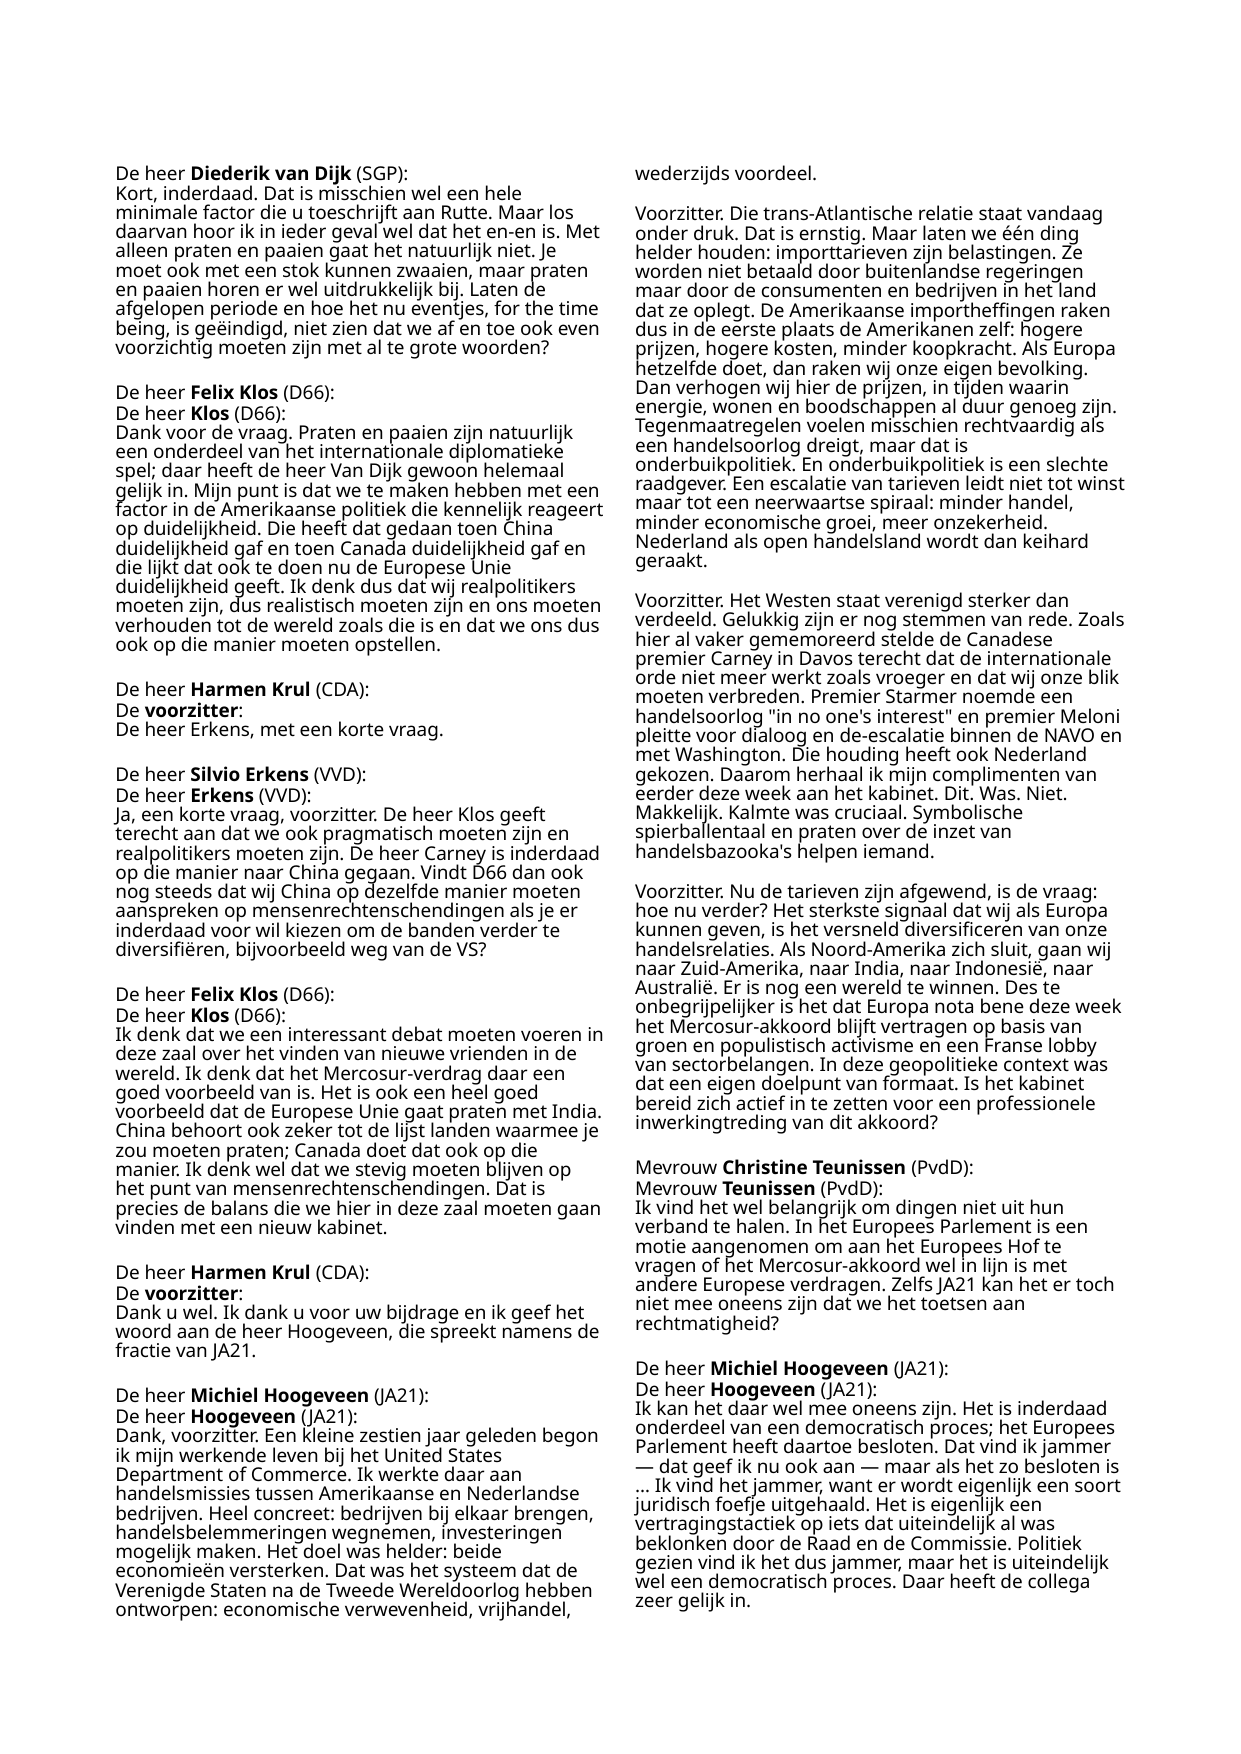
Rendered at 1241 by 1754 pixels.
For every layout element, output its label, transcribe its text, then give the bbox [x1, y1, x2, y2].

text Kort, inderdaad. Dat is misschien wel een hele minimale factor die u toeschrijft aan Rutte. Maar los daarvan hoor ik in ieder geval wel dat het en-en is. Met alleen praten en paaien gaat het natuurlijk niet. Je moet ook met een stok kunnen zwaaien, maar praten en paaien horen er wel uitdrukkelijk bij. Laten de afgelopen periode en hoe het nu eventjes, for the time being, is geëindigd, niet zien dat we af en toe ook even voorzichtig moeten zijn met al te grote woorden? [115, 184, 605, 358]
text De heer Harmen Krul (CDA): [115, 1259, 605, 1284]
text Voorzitter. Die trans-Atlantische relatie staat vandaag onder druk. Dat is ernstig. Maar laten we één ding helder houden: importtarieven zijn belastingen. Ze worden niet betaald door buitenlandse regeringen maar door de consumenten en bedrijven in het land dat ze oplegt. De Amerikaanse importheffingen raken dus in de eerste plaats de Amerikanen zelf: hogere prijzen, hogere kosten, minder koopkracht. Als Europa hetzelfde doet, dan raken wij onze eigen bevolking. Dan verhogen wij hier de prijzen, in tijden waarin energie, wonen en boodschappen al duur genoeg zijn. Tegenmaatregelen voelen misschien rechtvaardig als een handelsoorlog dreigt, maar dat is onderbuikpolitiek. En onderbuikpolitiek is een slechte raadgever. Een escalatie van tarieven leidt niet tot winst maar tot een neerwaartse spiraal: minder handel, minder economische groei, meer onzekerheid. Nederland als open handelsland wordt dan keihard geraakt. [635, 205, 1125, 571]
text De heer Erkens, met een korte vraag. [115, 721, 605, 740]
text De voorzitter: [115, 702, 605, 721]
text De heer Silvio Erkens (VVD): [115, 761, 605, 787]
text Dank u wel. Ik dank u voor uw bijdrage en ik geef het woord aan de heer Hoogeveen, die spreekt namens de fractie van JA21. [115, 1304, 605, 1362]
text De heer Felix Klos (D66): [115, 379, 605, 404]
text De heer Michiel Hoogeveen (JA21): [635, 1355, 1125, 1381]
text Mevrouw Teunissen (PvdD): [635, 1180, 1125, 1199]
text De heer Klos (D66): [115, 404, 605, 424]
text wederzijds voordeel. [635, 165, 1125, 184]
text Mevrouw Christine Teunissen (PvdD): [635, 1154, 1125, 1180]
text De heer Erkens (VVD): [115, 787, 605, 806]
text Ja, een korte vraag, voorzitter. De heer Klos geeft terecht aan dat we ook pragmatisch moeten zijn en realpolitikers moeten zijn. De heer Carney is inderdaad op die manier naar China gegaan. Vindt D66 dan ook nog steeds dat wij China op dezelfde manier moeten aanspreken op mensenrechtenschendingen als je er inderdaad voor wil kiezen om de banden verder te diversifiëren, bijvoorbeeld weg van de VS? [115, 806, 605, 960]
text De voorzitter: [115, 1284, 605, 1304]
text De heer Felix Klos (D66): [115, 981, 605, 1007]
text De heer Michiel Hoogeveen (JA21): [115, 1382, 605, 1408]
text De heer Diederik van Dijk (SGP): [115, 165, 605, 184]
text De heer Klos (D66): [115, 1007, 605, 1026]
text De heer Hoogeveen (JA21): [635, 1381, 1125, 1400]
text Ik vind het wel belangrijk om dingen niet uit hun verband te halen. In het Europees Parlement is een motie aangenomen om aan het Europees Hof te vragen of het Mercosur-akkoord wel in lijn is met andere Europese verdragen. Zelfs JA21 kan het er toch niet mee oneens zijn dat we het toetsen aan rechtmatigheid? [635, 1199, 1125, 1334]
text Dank voor de vraag. Praten en paaien zijn natuurlijk een onderdeel van het internationale diplomatieke spel; daar heeft de heer Van Dijk gewoon helemaal gelijk in. Mijn punt is dat we te maken hebben met een factor in de Amerikaanse politiek die kennelijk reageert op duidelijkheid. Die heeft dat gedaan toen China duidelijkheid gaf en toen Canada duidelijkheid gaf en die lijkt dat ook te doen nu de Europese Unie duidelijkheid geeft. Ik denk dus dat wij realpolitikers moeten zijn, dus realistisch moeten zijn en ons moeten verhouden tot de wereld zoals die is en dat we ons dus ook op die manier moeten opstellen. [115, 424, 605, 655]
text Voorzitter. Het Westen staat verenigd sterker dan verdeeld. Gelukkig zijn er nog stemmen van rede. Zoals hier al vaker gememoreerd stelde de Canadese premier Carney in Davos terecht dat de internationale orde niet meer werkt zoals vroeger en dat wij onze blik moeten verbreden. Premier Starmer noemde een handelsoorlog "in no one's interest" en premier Meloni pleitte voor dialoog en de-escalatie binnen de NAVO en met Washington. Die houding heeft ook Nederland gekozen. Daarom herhaal ik mijn complimenten van eerder deze week aan het kabinet. Dit. Was. Niet. Makkelijk. Kalmte was cruciaal. Symbolische spierballentaal en praten over de inzet van handelsbazooka's helpen iemand. [635, 592, 1125, 862]
text De heer Harmen Krul (CDA): [115, 676, 605, 702]
text Dank, voorzitter. Een kleine zestien jaar geleden begon ik mijn werkende leven bij het United States Department of Commerce. Ik werkte daar aan handelsmissies tussen Amerikaanse en Nederlandse bedrijven. Heel concreet: bedrijven bij elkaar brengen, handelsbelemmeringen wegnemen, investeringen mogelijk maken. Het doel was helder: beide economieën versterken. Dat was het systeem dat de Verenigde Staten na de Tweede Wereldoorlog hebben ontworpen: economische verwevenheid, vrijhandel, [115, 1427, 605, 1620]
text Ik denk dat we een interessant debat moeten voeren in deze zaal over het vinden van nieuwe vrienden in de wereld. Ik denk dat het Mercosur-verdrag daar een goed voorbeeld van is. Het is ook een heel goed voorbeeld dat de Europese Unie gaat praten met India. China behoort ook zeker tot de lijst landen waarmee je zou moeten praten; Canada doet dat ook op die manier. Ik denk wel dat we stevig moeten blijven op het punt van mensenrechtenschendingen. Dat is precies de balans die we hier in deze zaal moeten gaan vinden met een nieuw kabinet. [115, 1026, 605, 1238]
text Ik kan het daar wel mee oneens zijn. Het is inderdaad onderdeel van een democratisch proces; het Europees Parlement heeft daartoe besloten. Dat vind ik jammer — dat geef ik nu ook aan — maar als het zo besloten is … Ik vind het jammer, want er wordt eigenlijk een soort juridisch foefje uitgehaald. Het is eigenlijk een vertragingstactiek op iets dat uiteindelijk al was beklonken door de Raad en de Commissie. Politiek gezien vind ik het dus jammer, maar het is uiteindelijk wel een democratisch proces. Daar heeft de collega zeer gelijk in. [635, 1400, 1125, 1612]
text De heer Hoogeveen (JA21): [115, 1408, 605, 1427]
text Voorzitter. Nu de tarieven zijn afgewend, is de vraag: hoe nu verder? Het sterkste signaal dat wij als Europa kunnen geven, is het versneld diversificeren van onze handelsrelaties. Als Noord-Amerika zich sluit, gaan wij naar Zuid-Amerika, naar India, naar Indonesië, naar Australië. Er is nog een wereld te winnen. Des te onbegrijpelijker is het dat Europa nota bene deze week het Mercosur-akkoord blijft vertragen op basis van groen en populistisch activisme en een Franse lobby van sectorbelangen. In deze geopolitieke context was dat een eigen doelpunt van formaat. Is het kabinet bereid zich actief in te zetten voor een professionele inwerkingtreding van dit akkoord? [635, 883, 1125, 1133]
